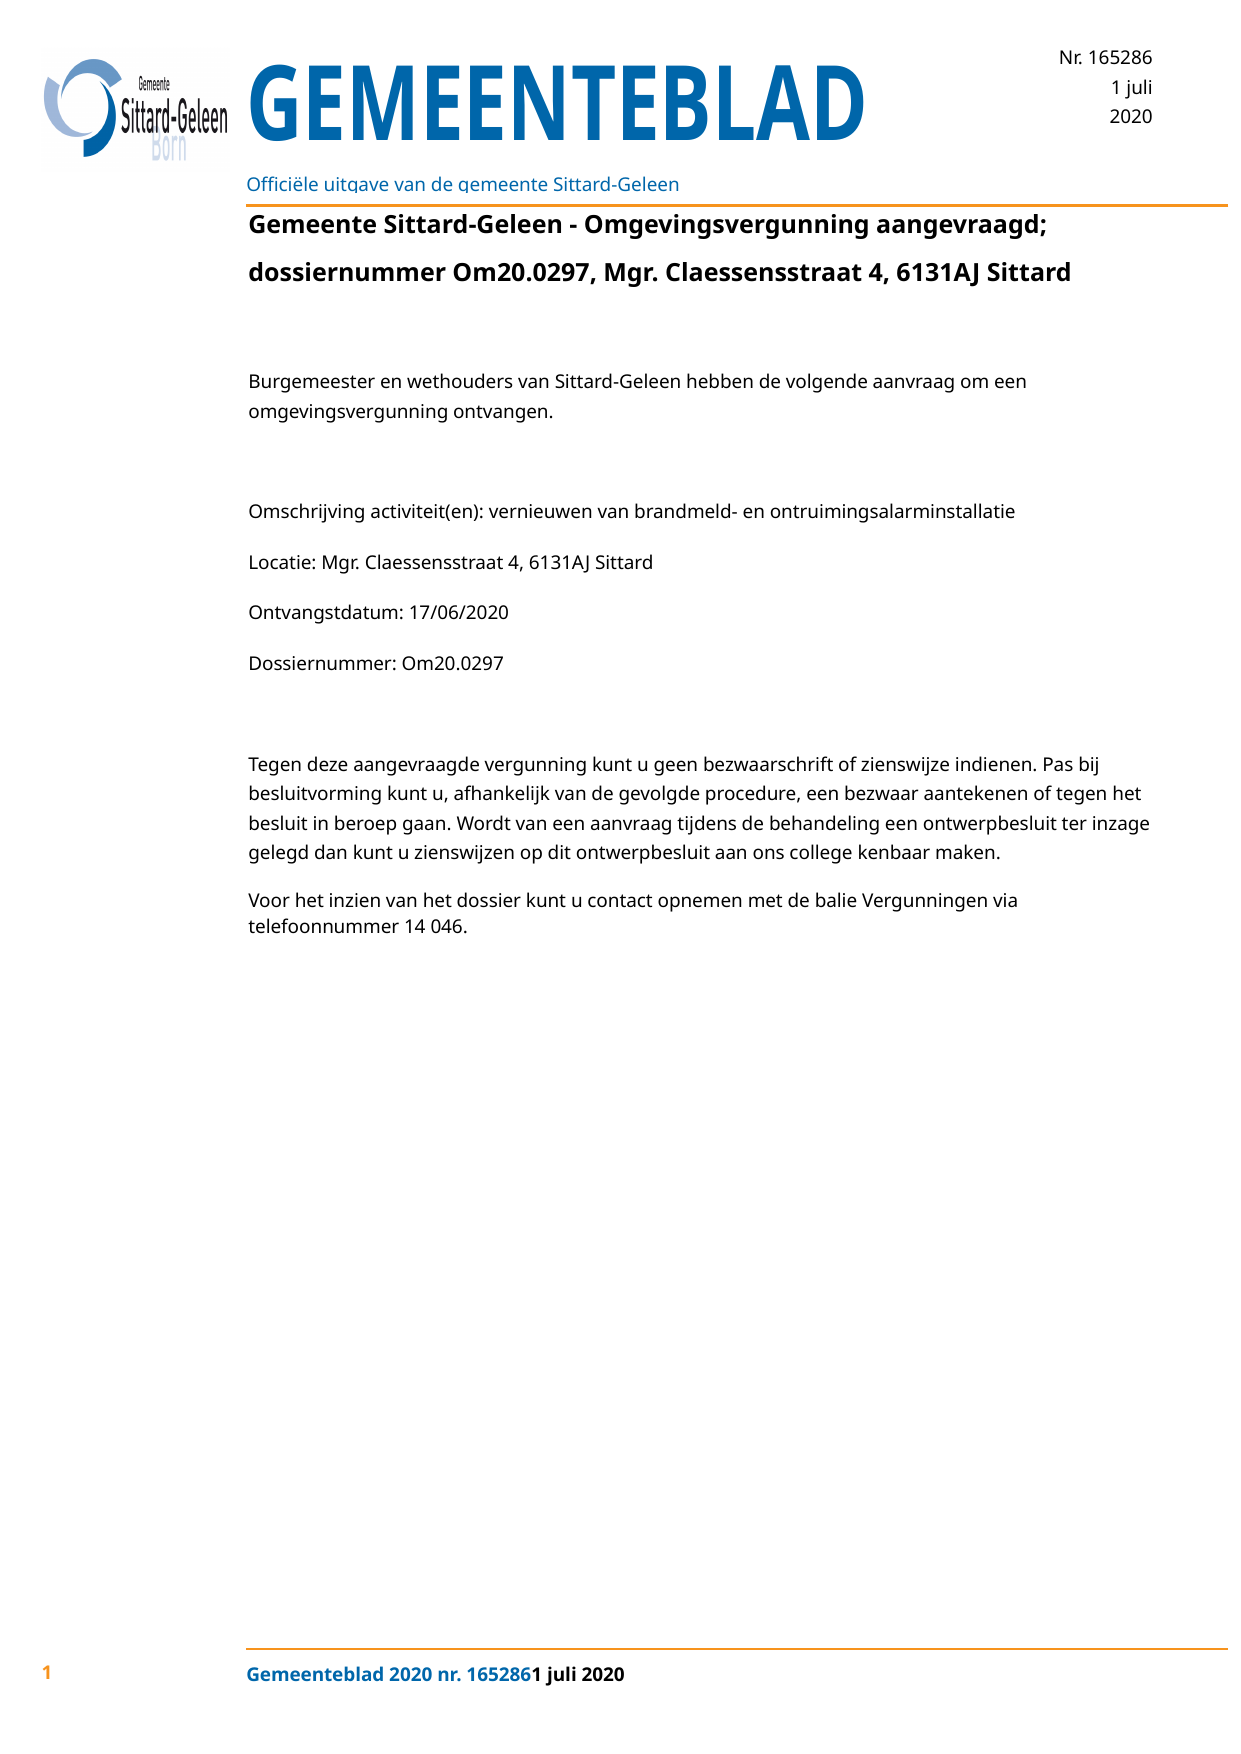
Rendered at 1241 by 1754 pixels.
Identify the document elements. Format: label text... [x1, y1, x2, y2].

text Omschrijving activiteit(en): vernieuwen van brandmeld- en ontruimingsalarminstallatie [248, 499, 1152, 524]
text Burgemeester en wethouders van Sittard-Geleen hebben de volgende aanvraag om een omgevingsvergunning ontvangen. [248, 368, 1152, 424]
text Dossiernummer: Om20.0297 [248, 650, 1152, 676]
text Ontvangstdatum: 17/06/2020 [248, 599, 1152, 625]
text Gemeente Sittard-Geleen - Omgevingsvergunning aangevraagd; dossiernummer Om20.0297, Mgr. Claessensstraat 4, 6131AJ Sittard [248, 207, 1152, 288]
picture [41, 47, 231, 172]
text Voor het inzien van het dossier kunt u contact opnemen met de balie Vergunningen via telefoonnummer 14 046. [248, 887, 1152, 939]
text Locatie: Mgr. Claessensstraat 4, 6131AJ Sittard [248, 549, 1152, 575]
text Tegen deze aangevraagde vergunning kunt u geen bezwaarschrift of zienswijze indienen. Pas bij besluitvorming kunt u, afhankelijk van de gevolgde procedure, een bezwaar aantekenen of tegen het besluit in beroep gaan. Wordt van een aanvraag tijdens de behandeling een ontwerpbesluit ter inzage gelegd dan kunt u zienswijzen op dit ontwerpbesluit aan ons college kenbaar maken. [248, 751, 1152, 865]
